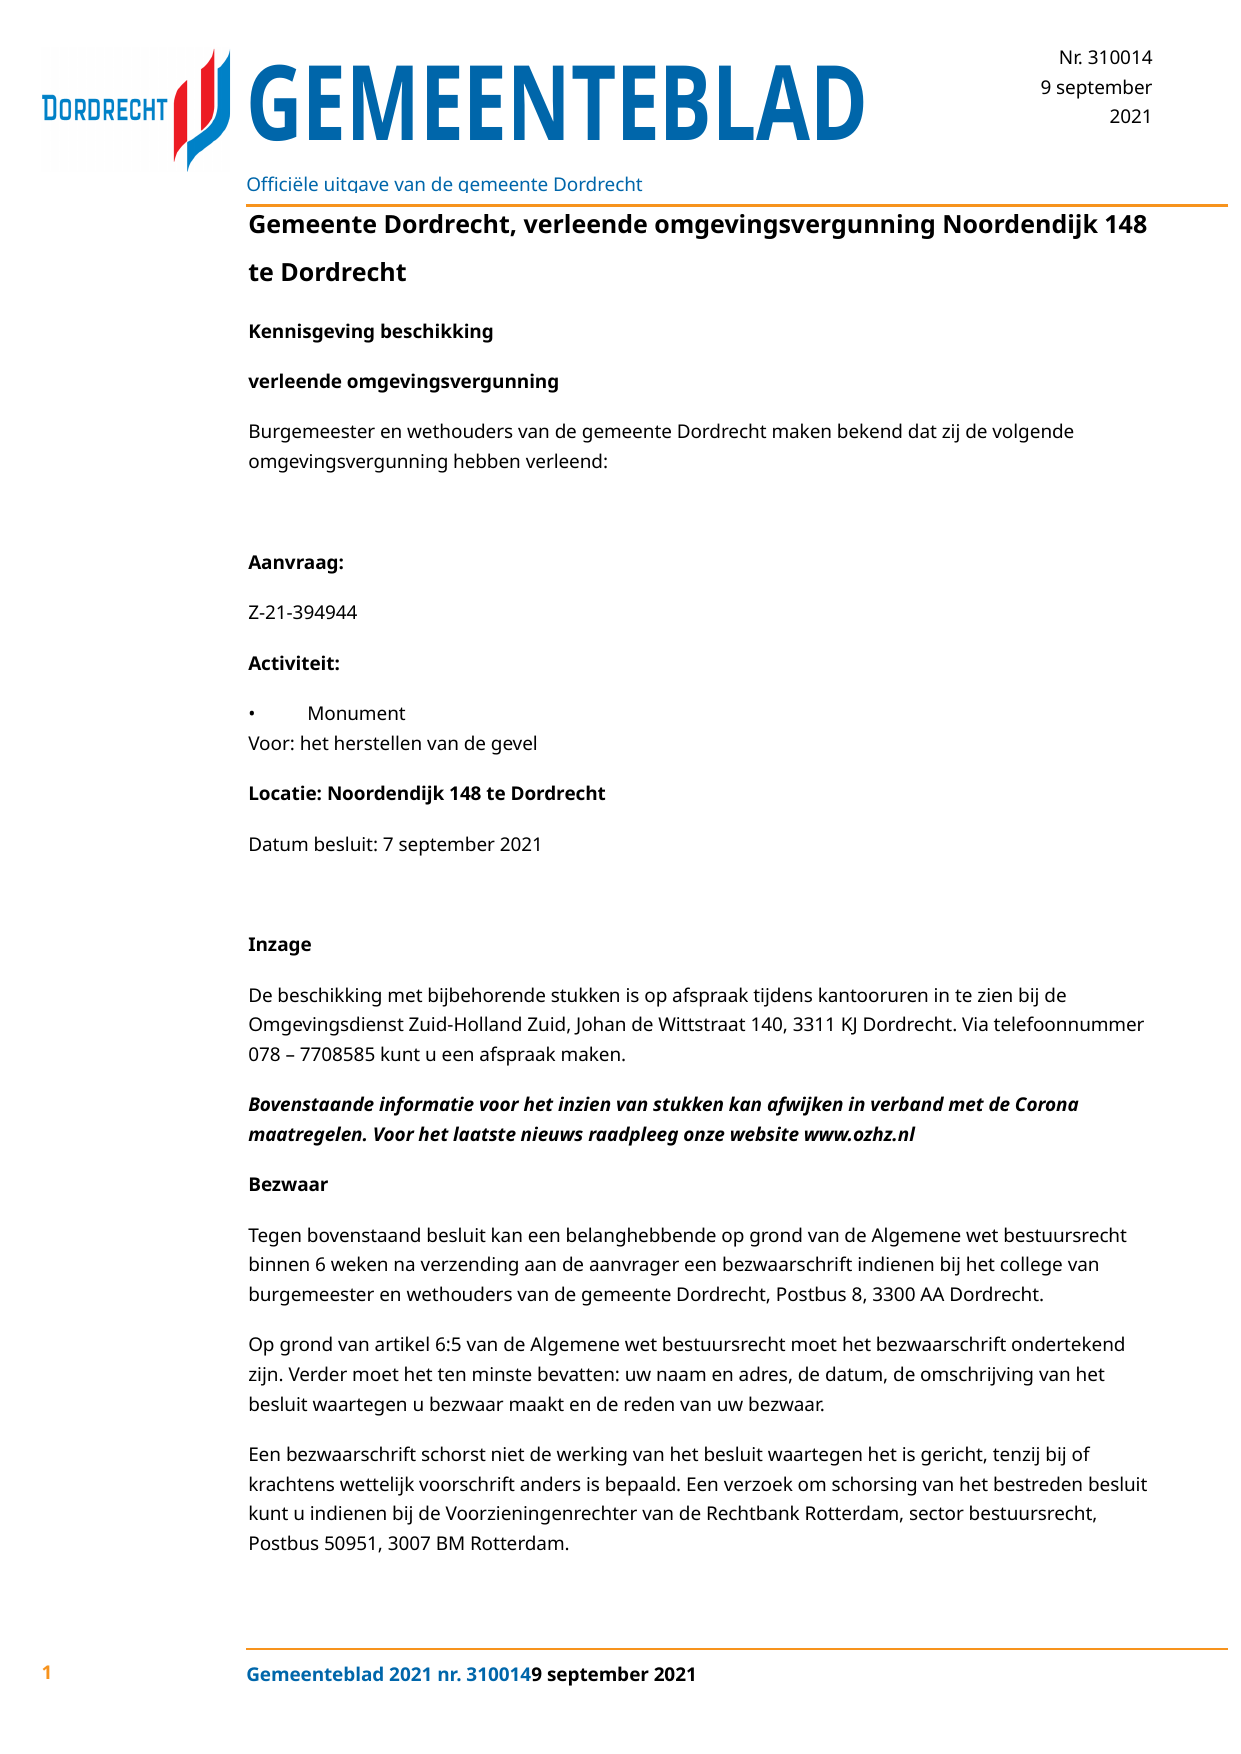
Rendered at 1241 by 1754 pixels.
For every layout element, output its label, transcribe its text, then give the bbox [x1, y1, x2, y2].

text Burgemeester en wethouders van de gemeente Dordrecht maken bekend dat zij de volgende omgevingsvergunning hebben verleend: [248, 419, 1152, 474]
picture [41, 47, 231, 172]
text Z-21-394944 [248, 599, 1152, 625]
text Voor: het herstellen van de gevel [248, 730, 1152, 756]
list Monument [248, 700, 1152, 726]
text Gemeente Dordrecht, verleende omgevingsvergunning Noordendijk 148 te Dordrecht [248, 207, 1152, 288]
text Bezwaar [248, 1172, 1152, 1197]
text Bovenstaande informatie voor het inzien van stukken kan afwijken in verband met de Corona maatregelen. Voor het laatste nieuws raadpleeg onze website www.ozhz.nl [248, 1092, 1152, 1147]
text Kennisgeving beschikking [248, 318, 1152, 344]
text Inzage [248, 932, 1152, 957]
text Op grond van artikel 6:5 van de Algemene wet bestuursrecht moet het bezwaarschrift ondertekend zijn. Verder moet het ten minste bevatten: uw naam en adres, de datum, de omschrijving van het besluit waartegen u bezwaar maakt en de reden van uw bezwaar. [248, 1332, 1152, 1417]
text Tegen bovenstaand besluit kan een belanghebbende op grond van de Algemene wet bestuursrecht binnen 6 weken na verzending aan de aanvrager een bezwaarschrift indienen bij het college van burgemeester en wethouders van de gemeente Dordrecht, Postbus 8, 3300 AA Dordrecht. [248, 1222, 1152, 1307]
text verleende omgevingsvergunning [248, 368, 1152, 394]
text Locatie: Noordendijk 148 te Dordrecht [248, 780, 1152, 806]
text Activiteit: [248, 650, 1152, 676]
text De beschikking met bijbehorende stukken is op afspraak tijdens kantooruren in te zien bij de Omgevingsdienst Zuid-Holland Zuid, Johan de Wittstraat 140, 3311 KJ Dordrecht. Via telefoonnummer 078 – 7708585 kunt u een afspraak maken. [248, 982, 1152, 1067]
text Aanvraag: [248, 549, 1152, 575]
text Datum besluit: 7 september 2021 [248, 831, 1152, 857]
text Een bezwaarschrift schorst niet de werking van het besluit waartegen het is gericht, tenzij bij of krachtens wettelijk voorschrift anders is bepaald. Een verzoek om schorsing van het bestreden besluit kunt u indienen bij de Voorzieningenrechter van de Rechtbank Rotterdam, sector bestuursrecht, Postbus 50951, 3007 BM Rotterdam. [248, 1441, 1152, 1556]
